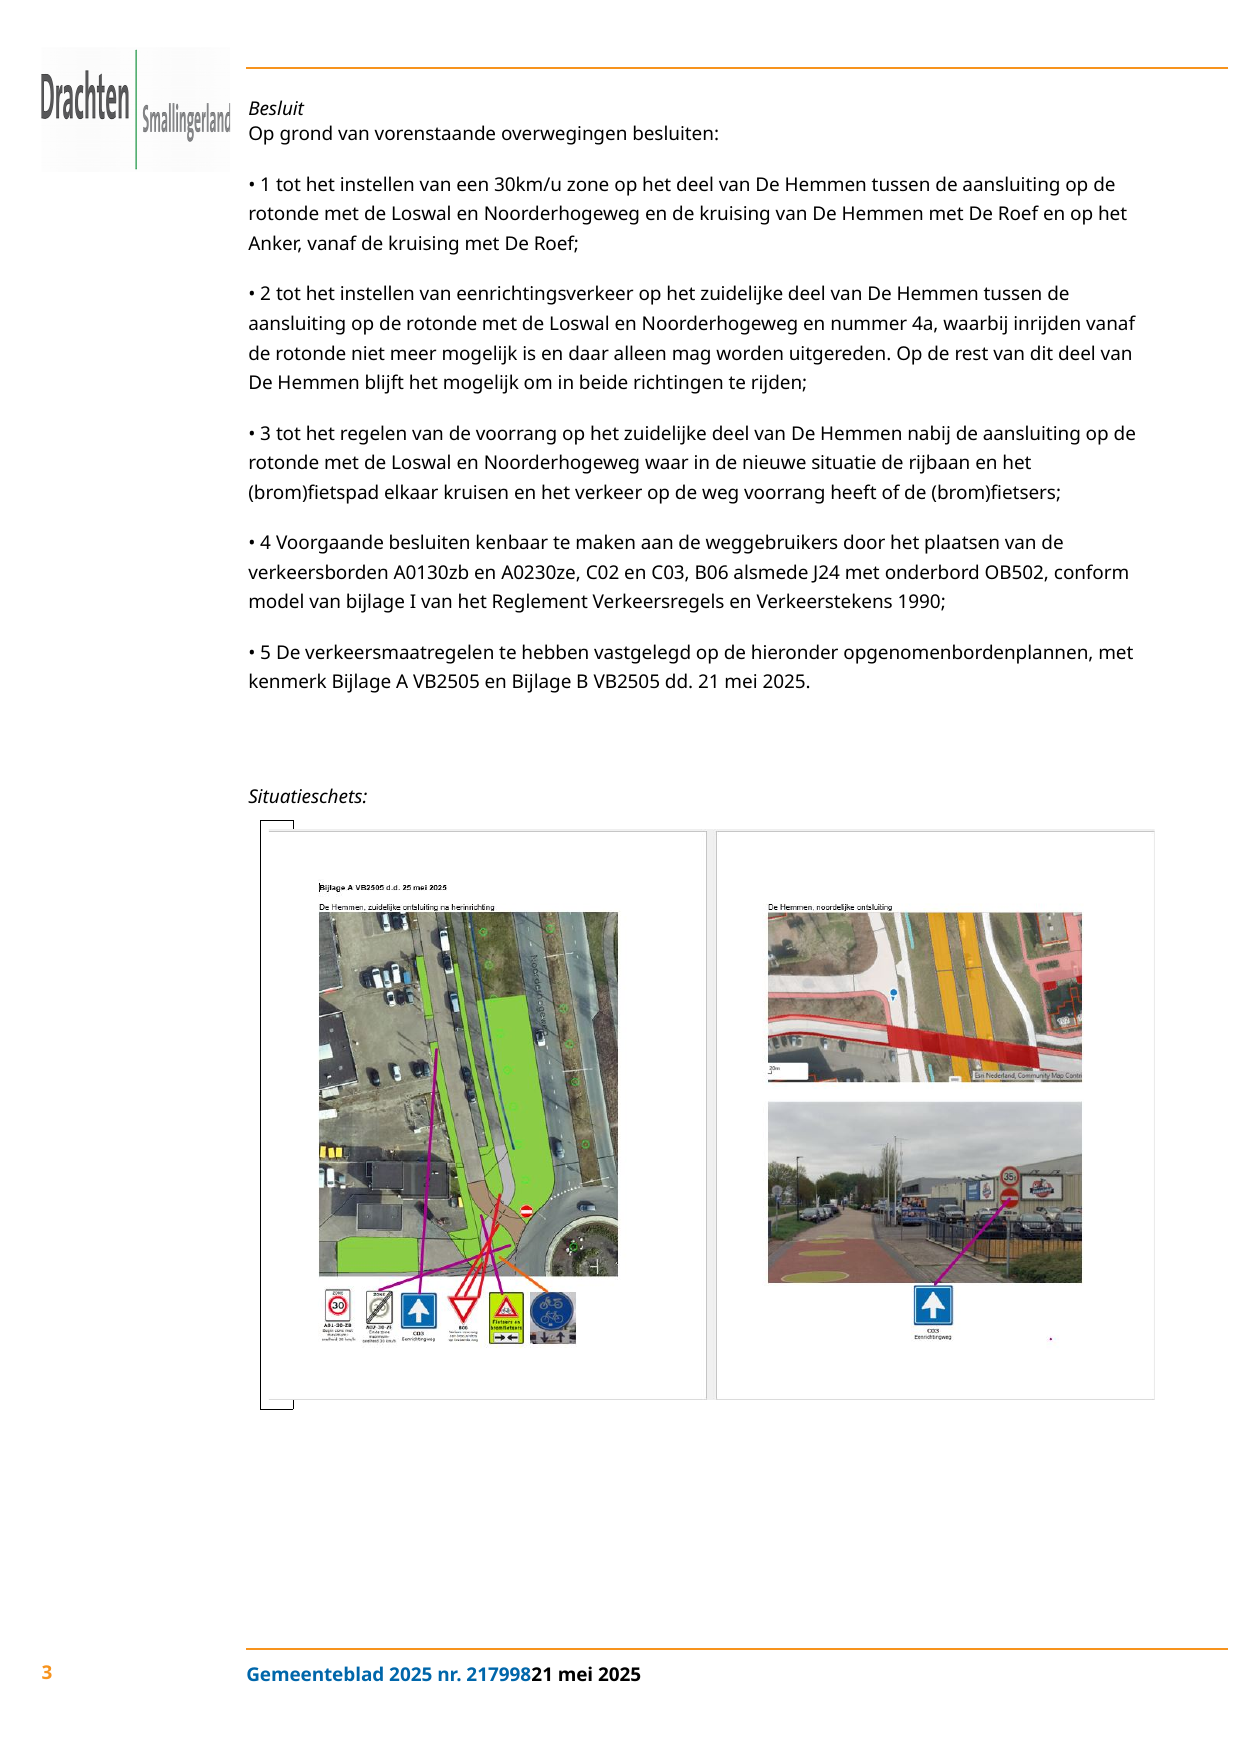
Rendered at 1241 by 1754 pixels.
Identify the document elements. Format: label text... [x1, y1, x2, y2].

text • 5 De verkeersmaatregelen te hebben vastgelegd op de hieronder opgenomenbordenplannen, met kenmerk Bijlage A VB2505 en Bijlage B VB2505 dd. 21 mei 2025. [248, 639, 1152, 694]
picture [41, 47, 231, 172]
text Besluit [248, 95, 1152, 121]
text • 1 tot het instellen van een 30km/u zone op het deel van De Hemmen tussen de aansluiting op de rotonde met de Loswal en Noorderhogeweg en de kruising van De Hemmen met De Roef en op het Anker, vanaf de kruising met De Roef; [248, 171, 1152, 256]
text Situatieschets: [248, 783, 1152, 808]
text • 3 tot het regelen van de voorrang op het zuidelijke deel van De Hemmen nabij de aansluiting op de rotonde met de Loswal en Noorderhogeweg waar in de nieuwe situatie de rijbaan en het (brom)fietspad elkaar kruisen en het verkeer op de weg voorrang heeft of de (brom)fietsers; [248, 420, 1152, 504]
picture [268, 829, 1155, 1400]
text • 4 Voorgaande besluiten kenbaar te maken aan de weggebruikers door het plaatsen van de verkeersborden A0130zb en A0230ze, C02 en C03, B06 alsmede J24 met onderbord OB502, conform model van bijlage I van het Reglement Verkeersregels en Verkeerstekens 1990; [248, 529, 1152, 614]
text Op grond van vorenstaande overwegingen besluiten: [248, 121, 1152, 146]
text • 2 tot het instellen van eenrichtingsverkeer op het zuidelijke deel van De Hemmen tussen de aansluiting op de rotonde met de Loswal en Noorderhogeweg en nummer 4a, waarbij inrijden vanaf de rotonde niet meer mogelijk is en daar alleen mag worden uitgereden. Op de rest van dit deel van De Hemmen blijft het mogelijk om in beide richtingen te rijden; [248, 281, 1152, 395]
